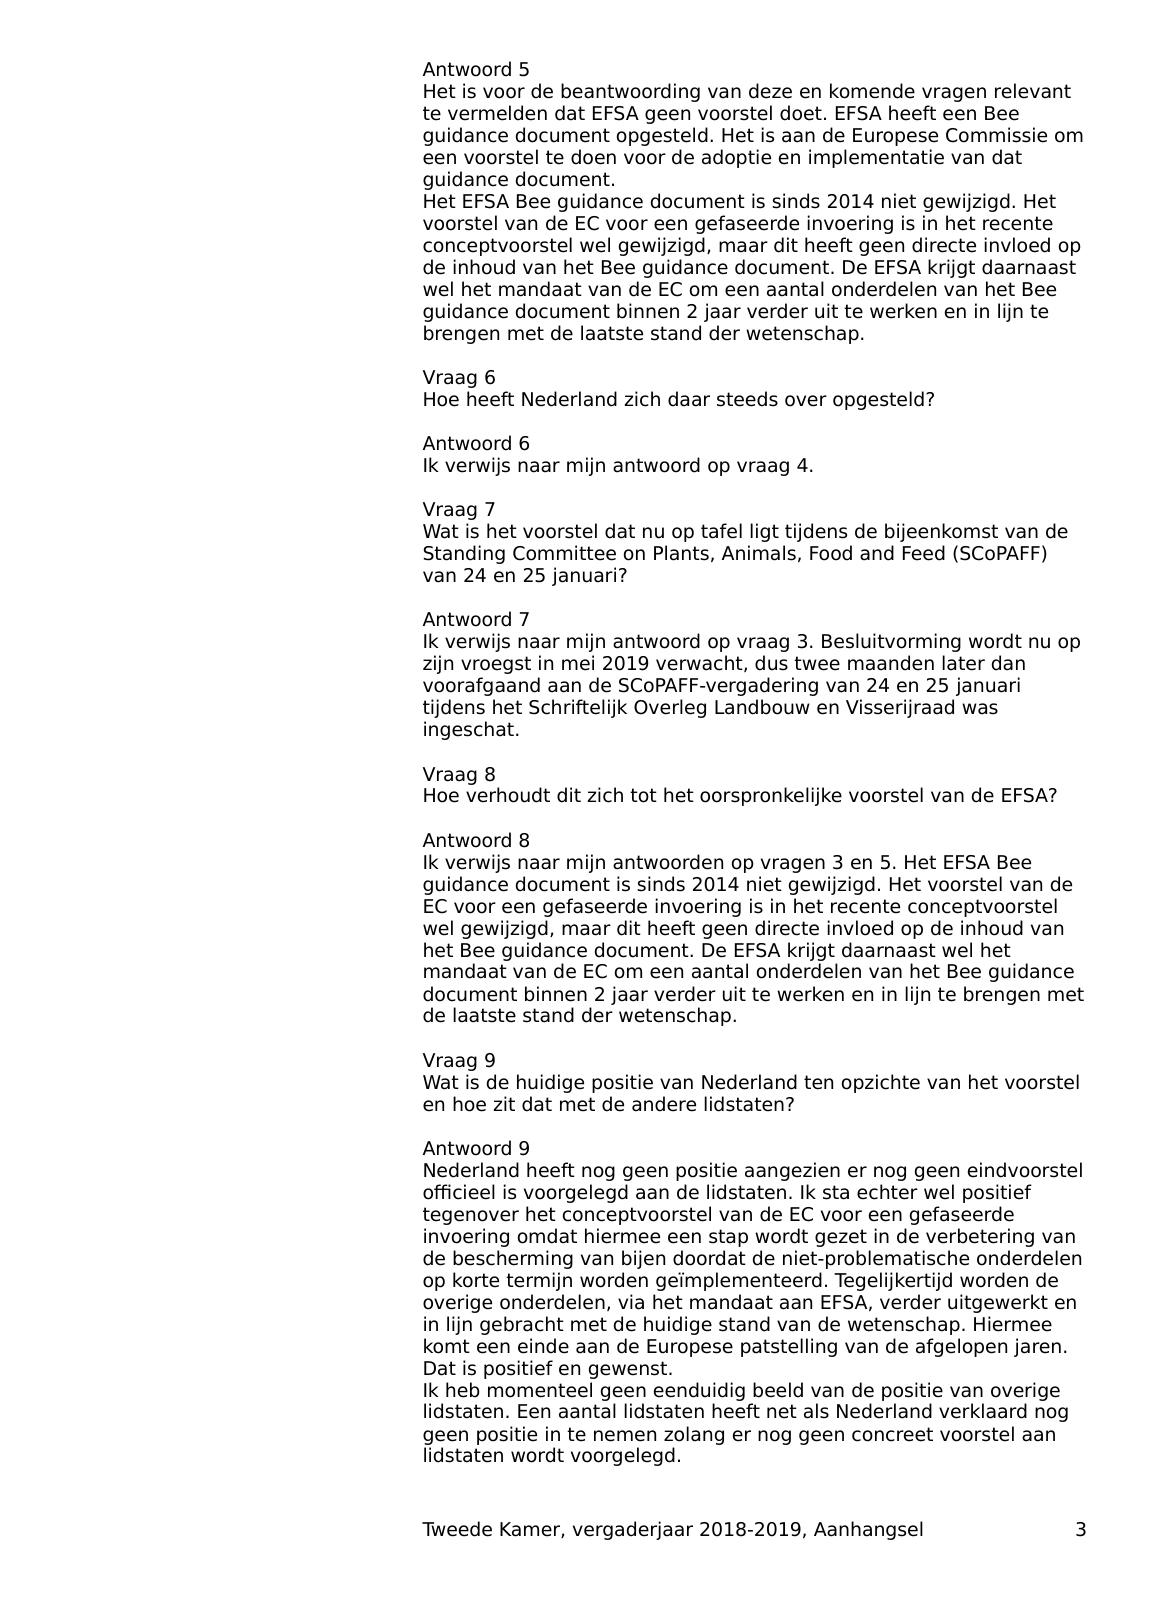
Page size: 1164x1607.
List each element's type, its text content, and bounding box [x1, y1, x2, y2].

text Ik verwijs naar mijn antwoorden op vragen 3 en 5. Het EFSA Bee guidance document is sinds 2014 niet gewijzigd. Het voorstel van de EC voor een gefaseerde invoering is in het recente conceptvoorstel wel gewijzigd, maar dit heeft geen directe invloed op de inhoud van het Bee guidance document. De EFSA krijgt daarnaast wel het mandaat van de EC om een aantal onderdelen van het Bee guidance document binnen 2 jaar verder uit te werken en in lijn te brengen met de laatste stand der wetenschap. [422, 852, 1087, 1027]
text Hoe heeft Nederland zich daar steeds over opgesteld? [422, 389, 1087, 411]
text Wat is het voorstel dat nu op tafel ligt tijdens de bijeenkomst van de Standing Committee on Plants, Animals, Food and Feed (SCoPAFF) van 24 en 25 januari? [422, 521, 1087, 587]
text Ik verwijs naar mijn antwoord op vraag 4. [422, 455, 1087, 477]
text Wat is de huidige positie van Nederland ten opzichte van het voorstel en hoe zit dat met de andere lidstaten? [422, 1072, 1087, 1116]
text Antwoord 7 [422, 609, 1087, 631]
text Vraag 8 [422, 763, 1087, 785]
text Hoe verhoudt dit zich tot het oorspronkelijke voorstel van de EFSA? [422, 785, 1087, 807]
text Vraag 6 [422, 367, 1087, 389]
text Nederland heeft nog geen positie aangezien er nog geen eindvoorstel officieel is voorgelegd aan de lidstaten. Ik sta echter wel positief tegenover het conceptvoorstel van de EC voor een gefaseerde invoering omdat hiermee een stap wordt gezet in de verbetering van de bescherming van bijen doordat de niet-problematische onderdelen op korte termijn worden geïmplementeerd. Tegelijkertijd worden de overige onderdelen, via het mandaat aan EFSA, verder uitgewerkt en in lijn gebracht met de huidige stand van de wetenschap. Hiermee komt een einde aan de Europese patstelling van de afgelopen jaren. Dat is positief en gewenst. [422, 1160, 1087, 1379]
text Antwoord 5 [422, 59, 1087, 81]
text Het is voor de beantwoording van deze en komende vragen relevant te vermelden dat EFSA geen voorstel doet. EFSA heeft een Bee guidance document opgesteld. Het is aan de Europese Commissie om een voorstel te doen voor de adoptie en implementatie van dat guidance document. [422, 81, 1087, 191]
text Vraag 9 [422, 1049, 1087, 1072]
text Vraag 7 [422, 499, 1087, 521]
text Ik heb momenteel geen eenduidig beeld van de positie van overige lidstaten. Een aantal lidstaten heeft net als Nederland verklaard nog geen positie in te nemen zolang er nog geen concreet voorstel aan lidstaten wordt voorgelegd. [422, 1379, 1087, 1467]
text Antwoord 9 [422, 1138, 1087, 1160]
text Het EFSA Bee guidance document is sinds 2014 niet gewijzigd. Het voorstel van de EC voor een gefaseerde invoering is in het recente conceptvoorstel wel gewijzigd, maar dit heeft geen directe invloed op de inhoud van het Bee guidance document. De EFSA krijgt daarnaast wel het mandaat van de EC om een aantal onderdelen van het Bee guidance document binnen 2 jaar verder uit te werken en in lijn te brengen met de laatste stand der wetenschap. [422, 191, 1087, 345]
text Antwoord 8 [422, 829, 1087, 852]
text Antwoord 6 [422, 433, 1087, 455]
text Ik verwijs naar mijn antwoord op vraag 3. Besluitvorming wordt nu op zijn vroegst in mei 2019 verwacht, dus twee maanden later dan voorafgaand aan de SCoPAFF-vergadering van 24 en 25 januari tijdens het Schriftelijk Overleg Landbouw en Visserijraad was ingeschat. [422, 631, 1087, 741]
